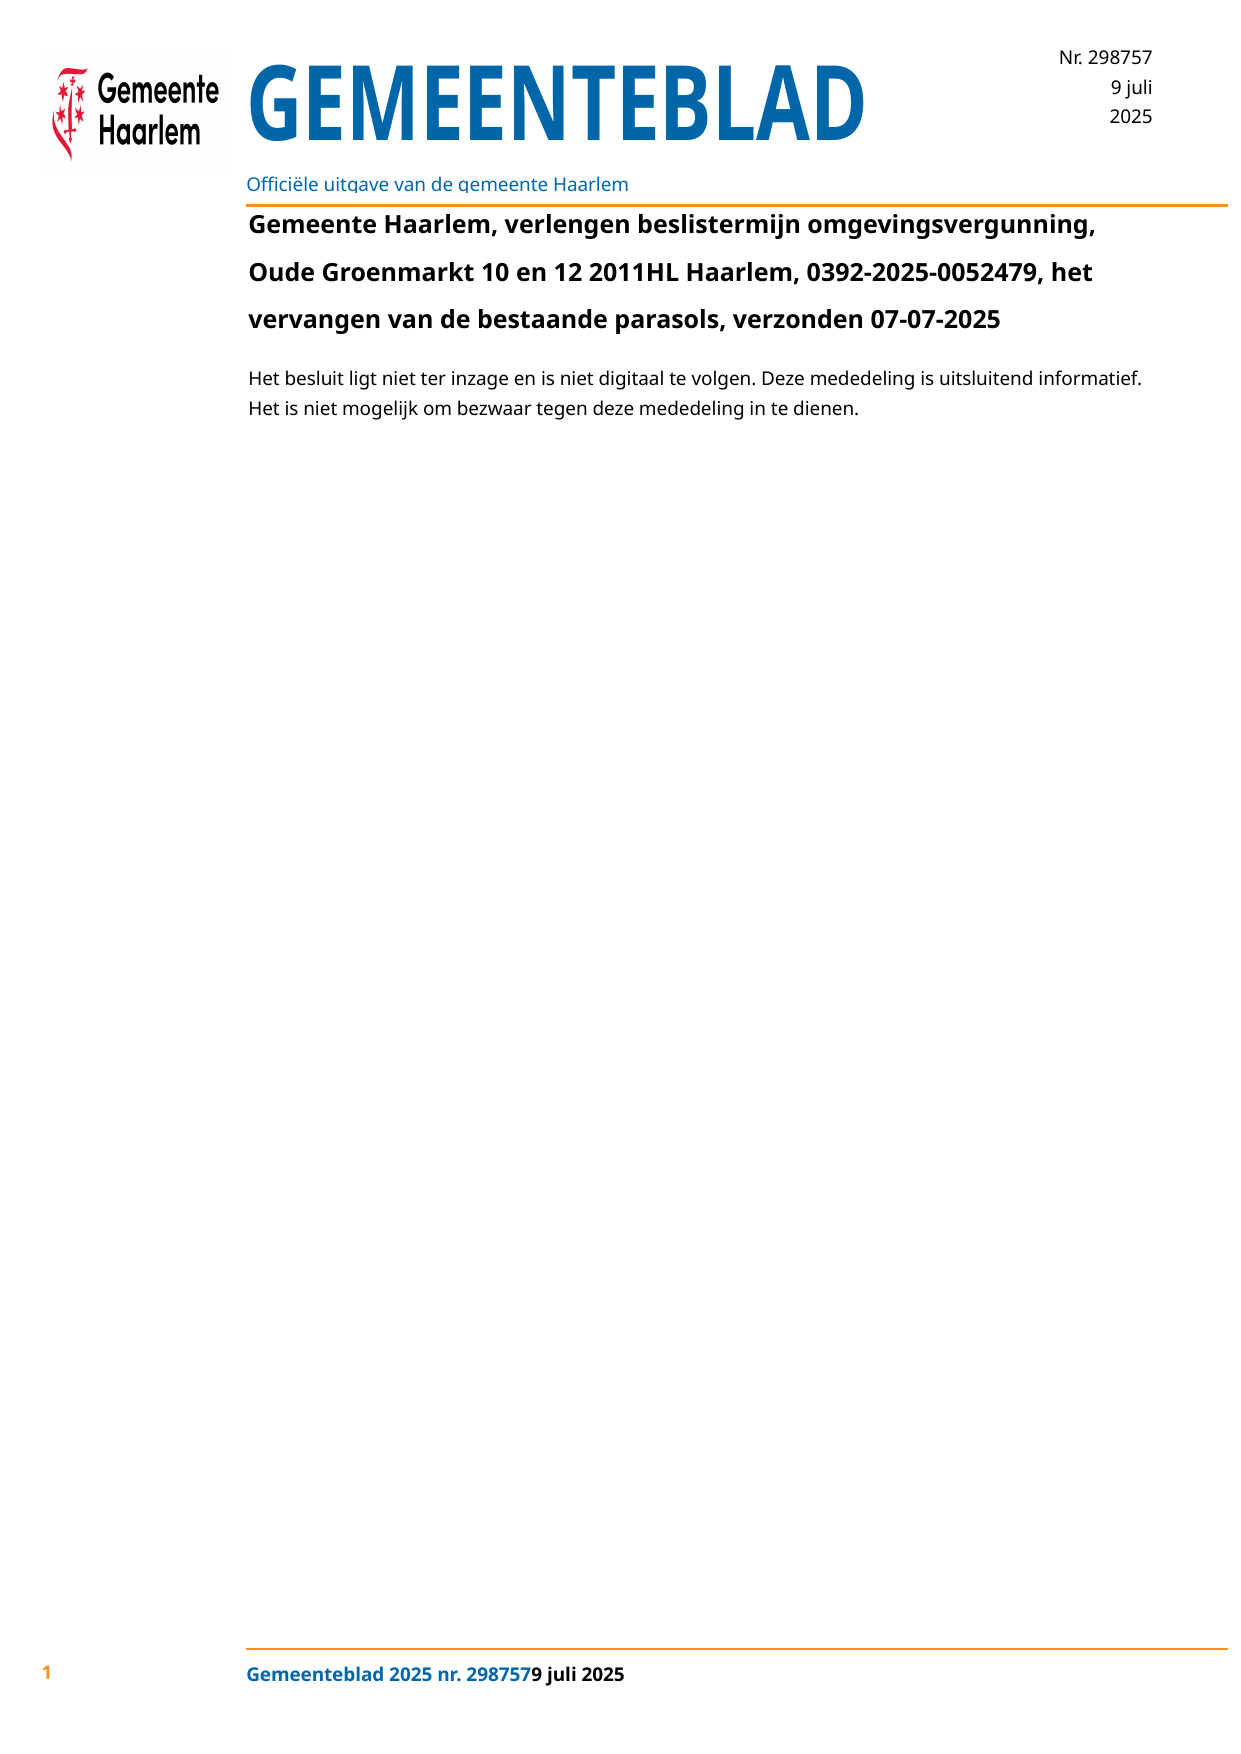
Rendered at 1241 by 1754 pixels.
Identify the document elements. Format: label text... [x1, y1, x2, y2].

picture [41, 47, 231, 172]
text Het besluit ligt niet ter inzage en is niet digitaal te volgen. Deze mededeling is uitsluitend informatief. Het is niet mogelijk om bezwaar tegen deze mededeling in te dienen. [248, 366, 1152, 421]
text Gemeente Haarlem, verlengen beslistermijn omgevingsvergunning, Oude Groenmarkt 10 en 12 2011HL Haarlem, 0392-2025-0052479, het vervangen van de bestaande parasols, verzonden 07-07-2025 [248, 207, 1152, 336]
